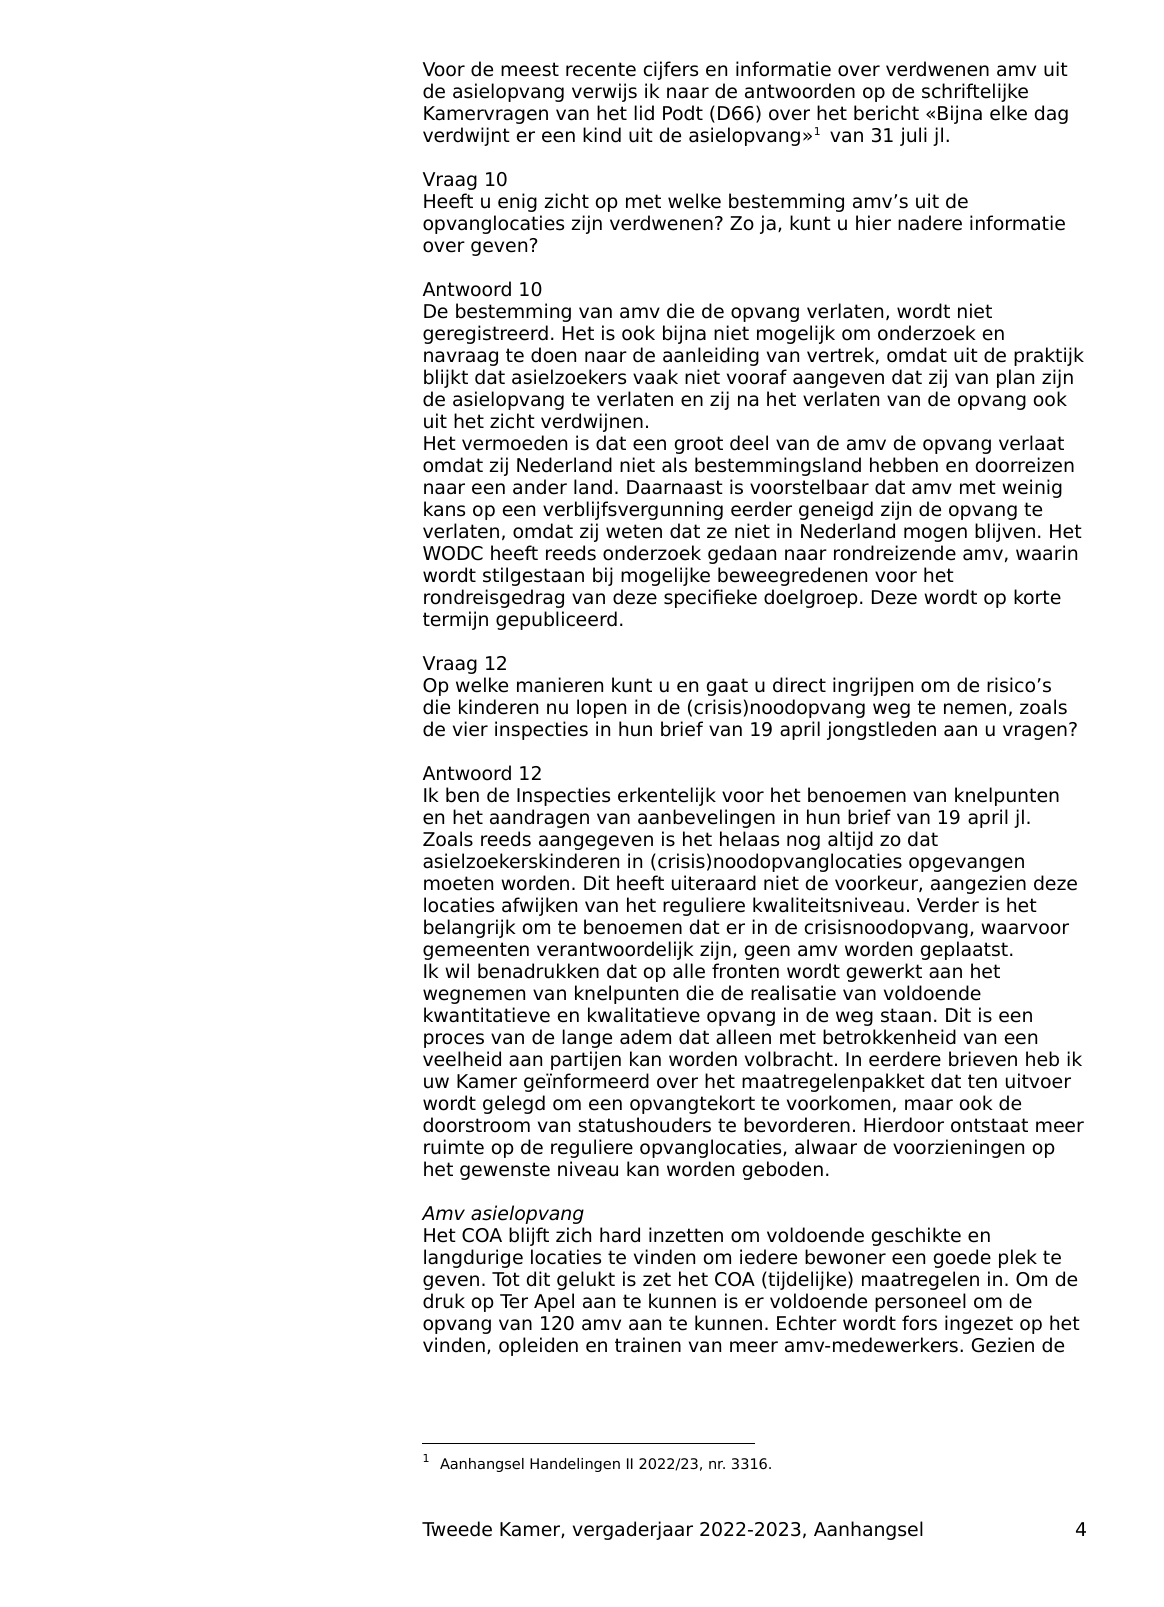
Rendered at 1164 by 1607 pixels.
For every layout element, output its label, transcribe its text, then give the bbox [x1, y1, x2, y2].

text Antwoord 12 [422, 763, 1087, 785]
text Aanhangsel Handelingen II 2022/23, nr. 3316. [422, 1452, 1087, 1474]
text Antwoord 10 [422, 279, 1087, 301]
text De bestemming van amv die de opvang verlaten, wordt niet geregistreerd. Het is ook bijna niet mogelijk om onderzoek en navraag te doen naar de aanleiding van vertrek, omdat uit de praktijk blijkt dat asielzoekers vaak niet vooraf aangeven dat zij van plan zijn de asielopvang te verlaten en zij na het verlaten van de opvang ook uit het zicht verdwijnen. [422, 301, 1087, 433]
text Voor de meest recente cijfers en informatie over verdwenen amv uit de asielopvang verwijs ik naar de antwoorden op de schriftelijke Kamervragen van het lid Podt (D66) over het bericht «Bijna elke dag verdwijnt er een kind uit de asielopvang» van 31 juli jl. [422, 59, 1087, 147]
text Op welke manieren kunt u en gaat u direct ingrijpen om de risico’s die kinderen nu lopen in de (crisis)noodopvang weg te nemen, zoals de vier inspecties in hun brief van 19 april jongstleden aan u vragen? [422, 675, 1087, 741]
text Ik ben de Inspecties erkentelijk voor het benoemen van knelpunten en het aandragen van aanbevelingen in hun brief van 19 april jl. Zoals reeds aangegeven is het helaas nog altijd zo dat asielzoekerskinderen in (crisis)noodopvanglocaties opgevangen moeten worden. Dit heeft uiteraard niet de voorkeur, aangezien deze locaties afwijken van het reguliere kwaliteitsniveau. Verder is het belangrijk om te benoemen dat er in de crisisnoodopvang, waarvoor gemeenten verantwoordelijk zijn, geen amv worden geplaatst. [422, 785, 1087, 961]
text Vraag 12 [422, 653, 1087, 675]
text Vraag 10 [422, 169, 1087, 191]
text Amv asielopvang [422, 1203, 1087, 1225]
text Heeft u enig zicht op met welke bestemming amv’s uit de opvanglocaties zijn verdwenen? Zo ja, kunt u hier nadere informatie over geven? [422, 191, 1087, 257]
text Het vermoeden is dat een groot deel van de amv de opvang verlaat omdat zij Nederland niet als bestemmingsland hebben en doorreizen naar een ander land. Daarnaast is voorstelbaar dat amv met weinig kans op een verblijfsvergunning eerder geneigd zijn de opvang te verlaten, omdat zij weten dat ze niet in Nederland mogen blijven. Het WODC heeft reeds onderzoek gedaan naar rondreizende amv, waarin wordt stilgestaan bij mogelijke beweegredenen voor het rondreisgedrag van deze specifieke doelgroep. Deze wordt op korte termijn gepubliceerd. [422, 433, 1087, 631]
text Het COA blijft zich hard inzetten om voldoende geschikte en langdurige locaties te vinden om iedere bewoner een goede plek te geven. Tot dit gelukt is zet het COA (tijdelijke) maatregelen in. Om de druk op Ter Apel aan te kunnen is er voldoende personeel om de opvang van 120 amv aan te kunnen. Echter wordt fors ingezet op het vinden, opleiden en trainen van meer amv-medewerkers. Gezien de [422, 1225, 1087, 1357]
text Ik wil benadrukken dat op alle fronten wordt gewerkt aan het wegnemen van knelpunten die de realisatie van voldoende kwantitatieve en kwalitatieve opvang in de weg staan. Dit is een proces van de lange adem dat alleen met betrokkenheid van een veelheid aan partijen kan worden volbracht. In eerdere brieven heb ik uw Kamer geïnformeerd over het maatregelenpakket dat ten uitvoer wordt gelegd om een opvangtekort te voorkomen, maar ook de doorstroom van statushouders te bevorderen. Hierdoor ontstaat meer ruimte op de reguliere opvanglocaties, alwaar de voorzieningen op het gewenste niveau kan worden geboden. [422, 961, 1087, 1181]
